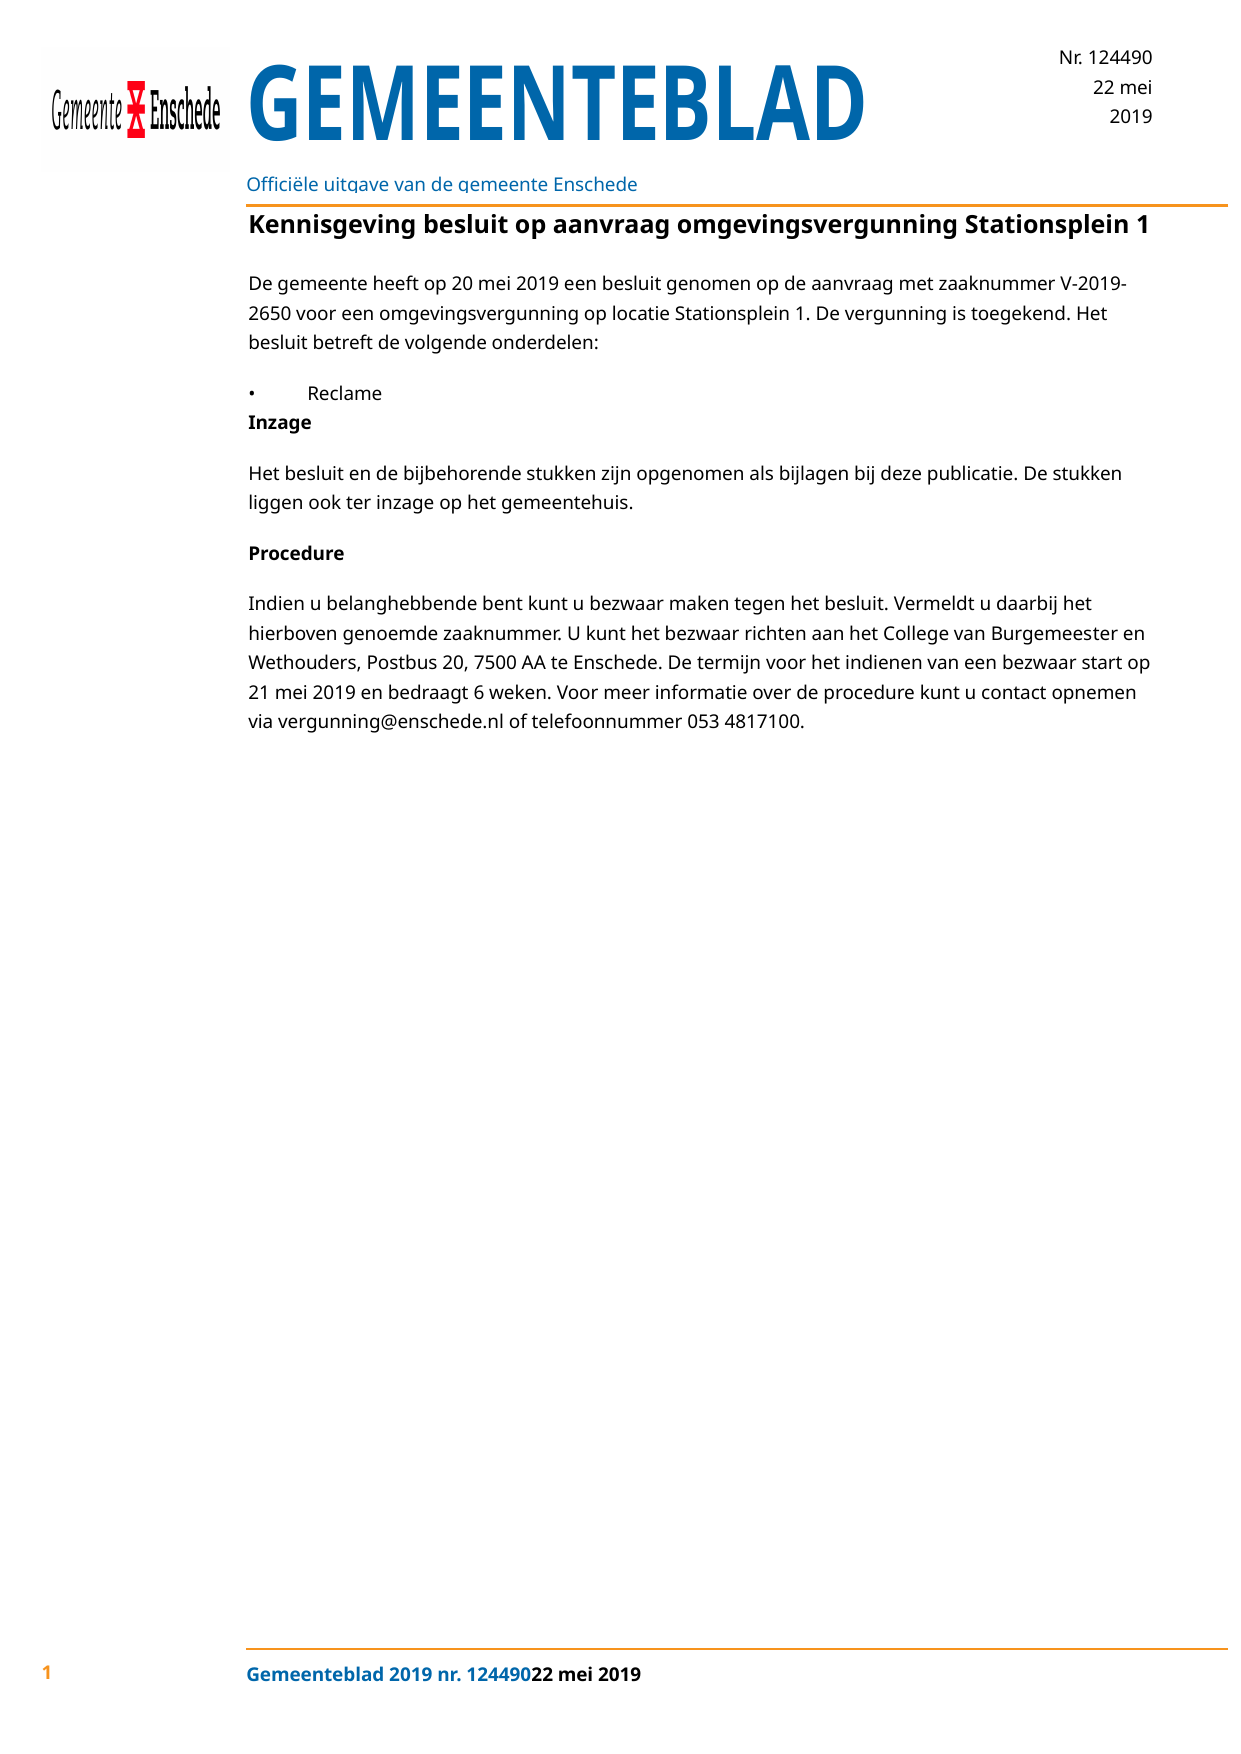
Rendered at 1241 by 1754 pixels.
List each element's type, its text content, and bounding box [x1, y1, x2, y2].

text Indien u belanghebbende bent kunt u bezwaar maken tegen het besluit. Vermeldt u daarbij het hierboven genoemde zaaknummer. U kunt het bezwaar richten aan het College van Burgemees­ter en Wethouders, Postbus 20, 7500 AA te Enschede. De termijn voor het indienen van een bezwaar start op 21 mei 2019 en bedraagt 6 weken. Voor meer informatie over de procedure kunt u contact opnemen via vergunning@enschede.nl of telefoonnummer 053 4817100. [248, 590, 1152, 734]
text Procedure [248, 540, 1152, 566]
text De gemeente heeft op 20 mei 2019 een besluit genomen op de aanvraag met zaaknummer V-2019-2650 voor een omgevingsvergunning op locatie Stationsplein 1. De vergunning is toegekend. Het besluit betreft de volgende onderdelen: [248, 270, 1152, 355]
list Reclame [248, 380, 1152, 406]
text Kennisgeving besluit op aanvraag omgevingsvergunning Stationsplein 1 [248, 207, 1152, 241]
text Inzage [248, 409, 1152, 435]
picture [41, 47, 231, 172]
text Het besluit en de bijbehorende stukken zijn opgenomen als bijlagen bij deze publicatie. De stukken liggen ook ter inzage op het gemeentehuis. [248, 460, 1152, 515]
